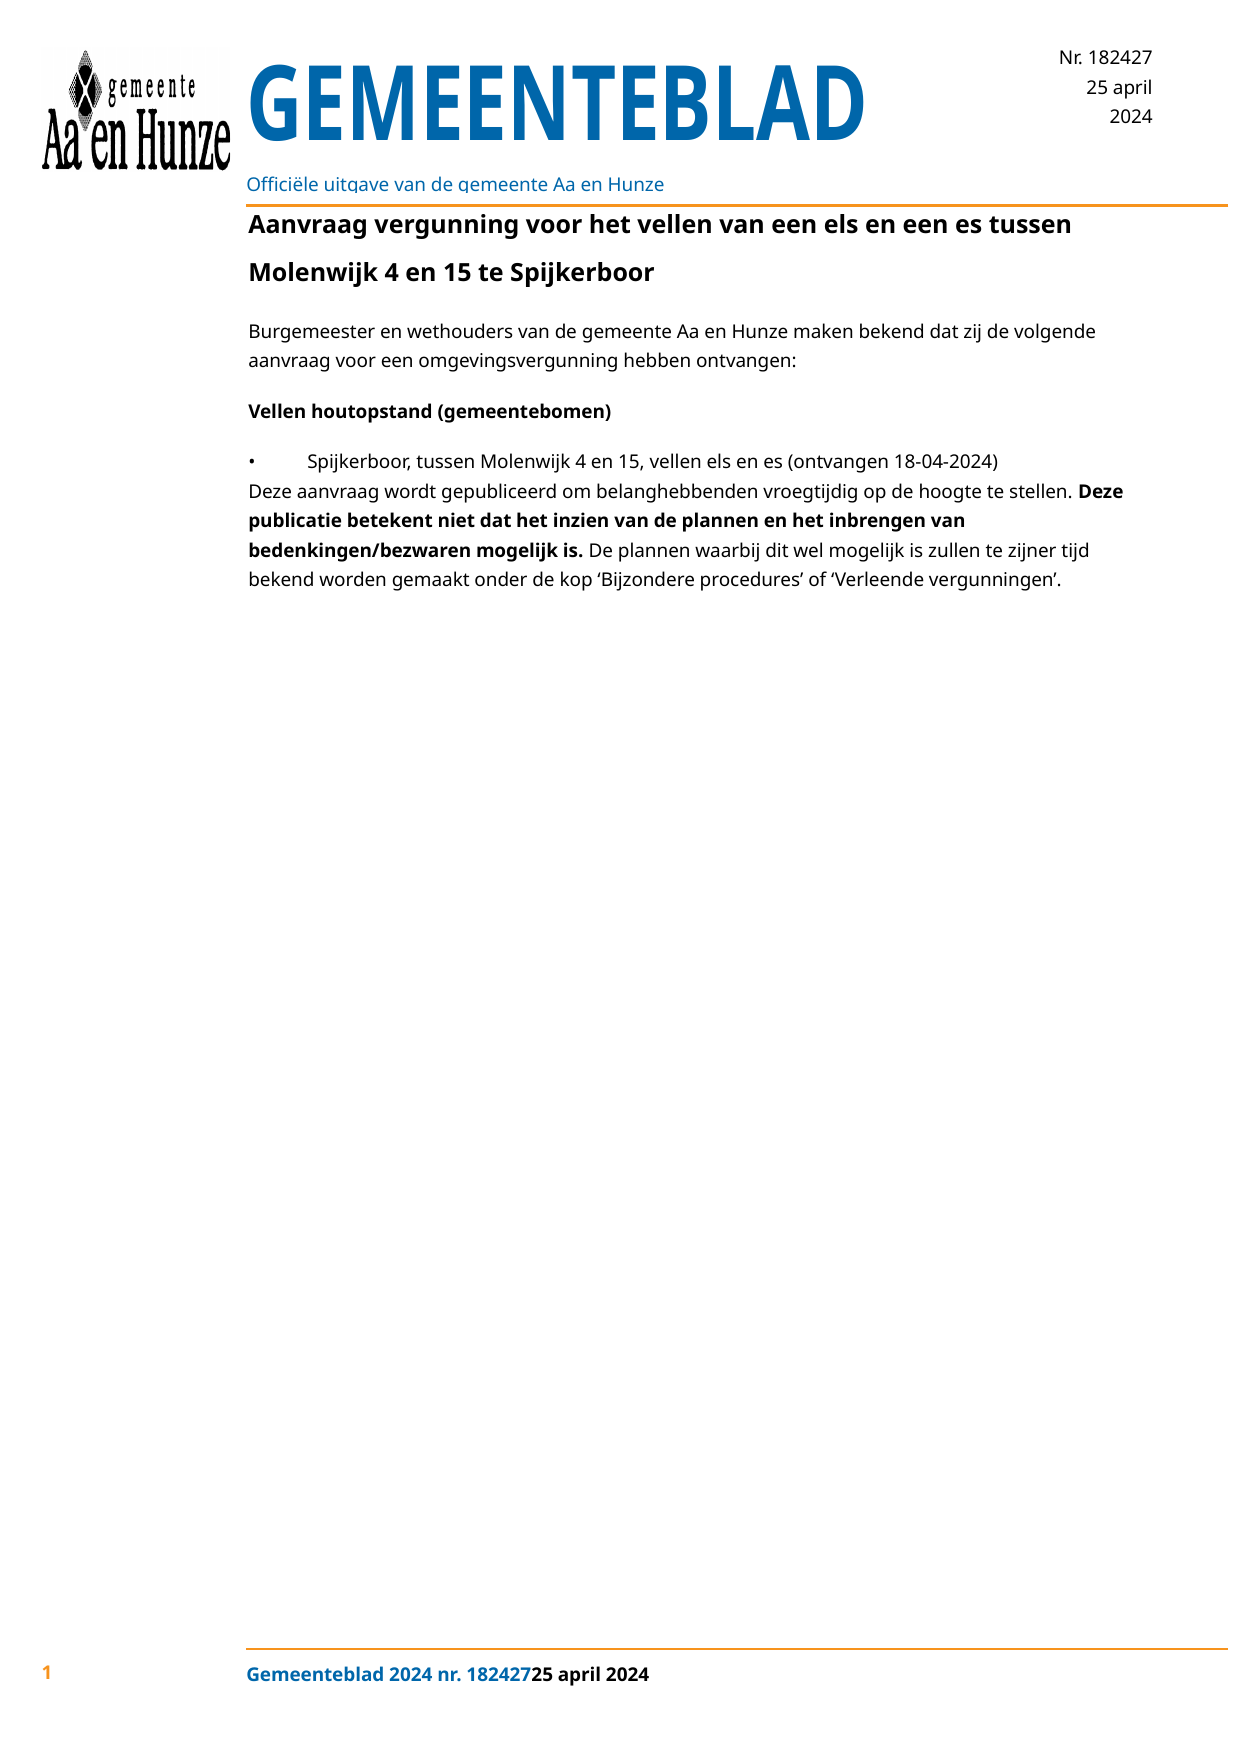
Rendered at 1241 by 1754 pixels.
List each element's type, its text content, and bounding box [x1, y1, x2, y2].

text Deze aanvraag wordt gepubliceerd om belanghebbenden vroegtijdig op de hoogte te stellen. Deze publicatie betekent niet dat het inzien van de plannen en het inbrengen van bedenkingen/bezwaren mogelijk is. De plannen waarbij dit wel mogelijk is zullen te zijner tijd bekend worden gemaakt onder de kop ‘Bijzondere procedures’ of ‘Verleende vergunningen’. [248, 478, 1152, 592]
list Spijkerboor, tussen Molenwijk 4 en 15, vellen els en es (ontvangen 18-04-2024) [248, 448, 1152, 474]
text Vellen houtopstand (gemeentebomen) [248, 398, 1152, 424]
picture [41, 47, 231, 172]
text Aanvraag vergunning voor het vellen van een els en een es tussen Molenwijk 4 en 15 te Spijkerboor [248, 207, 1152, 288]
text Burgemeester en wethouders van de gemeente Aa en Hunze maken bekend dat zij de volgende aanvraag voor een omgevingsvergunning hebben ontvangen: [248, 318, 1152, 373]
